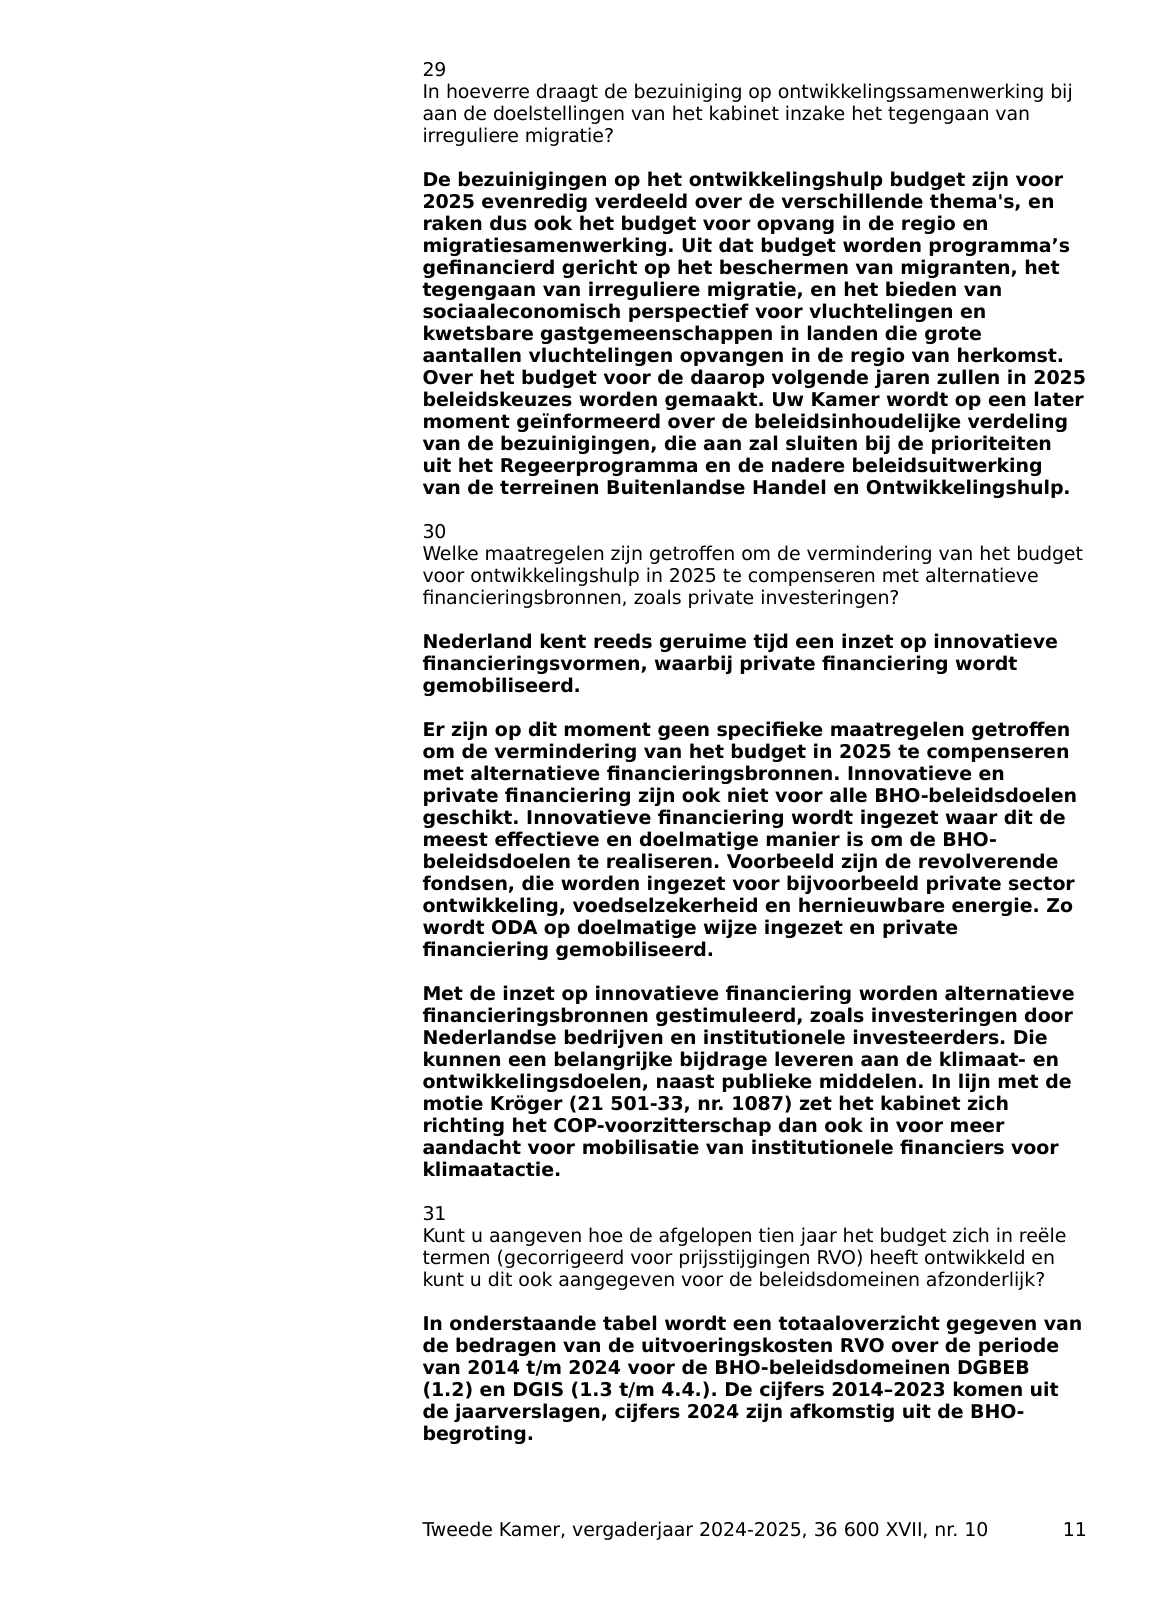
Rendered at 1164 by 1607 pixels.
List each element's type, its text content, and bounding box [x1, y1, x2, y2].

text In hoeverre draagt de bezuiniging op ontwikkelingssamenwerking bij aan de doelstellingen van het kabinet inzake het tegengaan van irreguliere migratie? [422, 81, 1087, 147]
text Met de inzet op innovatieve financiering worden alternatieve financieringsbronnen gestimuleerd, zoals investeringen door Nederlandse bedrijven en institutionele investeerders. Die kunnen een belangrijke bijdrage leveren aan de klimaat- en ontwikkelingsdoelen, naast publieke middelen. In lijn met de motie Kröger (21 501-33, nr. 1087) zet het kabinet zich richting het COP-voorzitterschap dan ook in voor meer aandacht voor mobilisatie van institutionele financiers voor klimaatactie. [422, 983, 1087, 1181]
text Welke maatregelen zijn getroffen om de vermindering van het budget voor ontwikkelingshulp in 2025 te compenseren met alternatieve financieringsbronnen, zoals private investeringen? [422, 543, 1087, 609]
text Kunt u aangeven hoe de afgelopen tien jaar het budget zich in reële termen (gecorrigeerd voor prijsstijgingen RVO) heeft ontwikkeld en kunt u dit ook aangegeven voor de beleidsdomeinen afzonderlijk? [422, 1225, 1087, 1291]
text 31 [422, 1203, 1087, 1225]
text 29 [422, 59, 1087, 81]
text Nederland kent reeds geruime tijd een inzet op innovatieve financieringsvormen, waarbij private financiering wordt gemobiliseerd. [422, 631, 1087, 697]
text 30 [422, 521, 1087, 543]
text De bezuinigingen op het ontwikkelingshulp budget zijn voor 2025 evenredig verdeeld over de verschillende thema's, en raken dus ook het budget voor opvang in de regio en migratiesamenwerking. Uit dat budget worden programma’s gefinancierd gericht op het beschermen van migranten, het tegengaan van irreguliere migratie, en het bieden van sociaaleconomisch perspectief voor vluchtelingen en kwetsbare gastgemeenschappen in landen die grote aantallen vluchtelingen opvangen in de regio van herkomst. Over het budget voor de daarop volgende jaren zullen in 2025 beleidskeuzes worden gemaakt. Uw Kamer wordt op een later moment geïnformeerd over de beleidsinhoudelijke verdeling van de bezuinigingen, die aan zal sluiten bij de prioriteiten uit het Regeerprogramma en de nadere beleidsuitwerking van de terreinen Buitenlandse Handel en Ontwikkelingshulp. [422, 169, 1087, 499]
text In onderstaande tabel wordt een totaaloverzicht gegeven van de bedragen van de uitvoeringskosten RVO over de periode van 2014 t/m 2024 voor de BHO-beleidsdomeinen DGBEB (1.2) en DGIS (1.3 t/m 4.4.). De cijfers 2014–2023 komen uit de jaarverslagen, cijfers 2024 zijn afkomstig uit de BHO-begroting. [422, 1313, 1087, 1445]
text Er zijn op dit moment geen specifieke maatregelen getroffen om de vermindering van het budget in 2025 te compenseren met alternatieve financieringsbronnen. Innovatieve en private financiering zijn ook niet voor alle BHO-beleidsdoelen geschikt. Innovatieve financiering wordt ingezet waar dit de meest effectieve en doelmatige manier is om de BHO-beleidsdoelen te realiseren. Voorbeeld zijn de revolverende fondsen, die worden ingezet voor bijvoorbeeld private sector ontwikkeling, voedselzekerheid en hernieuwbare energie. Zo wordt ODA op doelmatige wijze ingezet en private financiering gemobiliseerd. [422, 719, 1087, 961]
